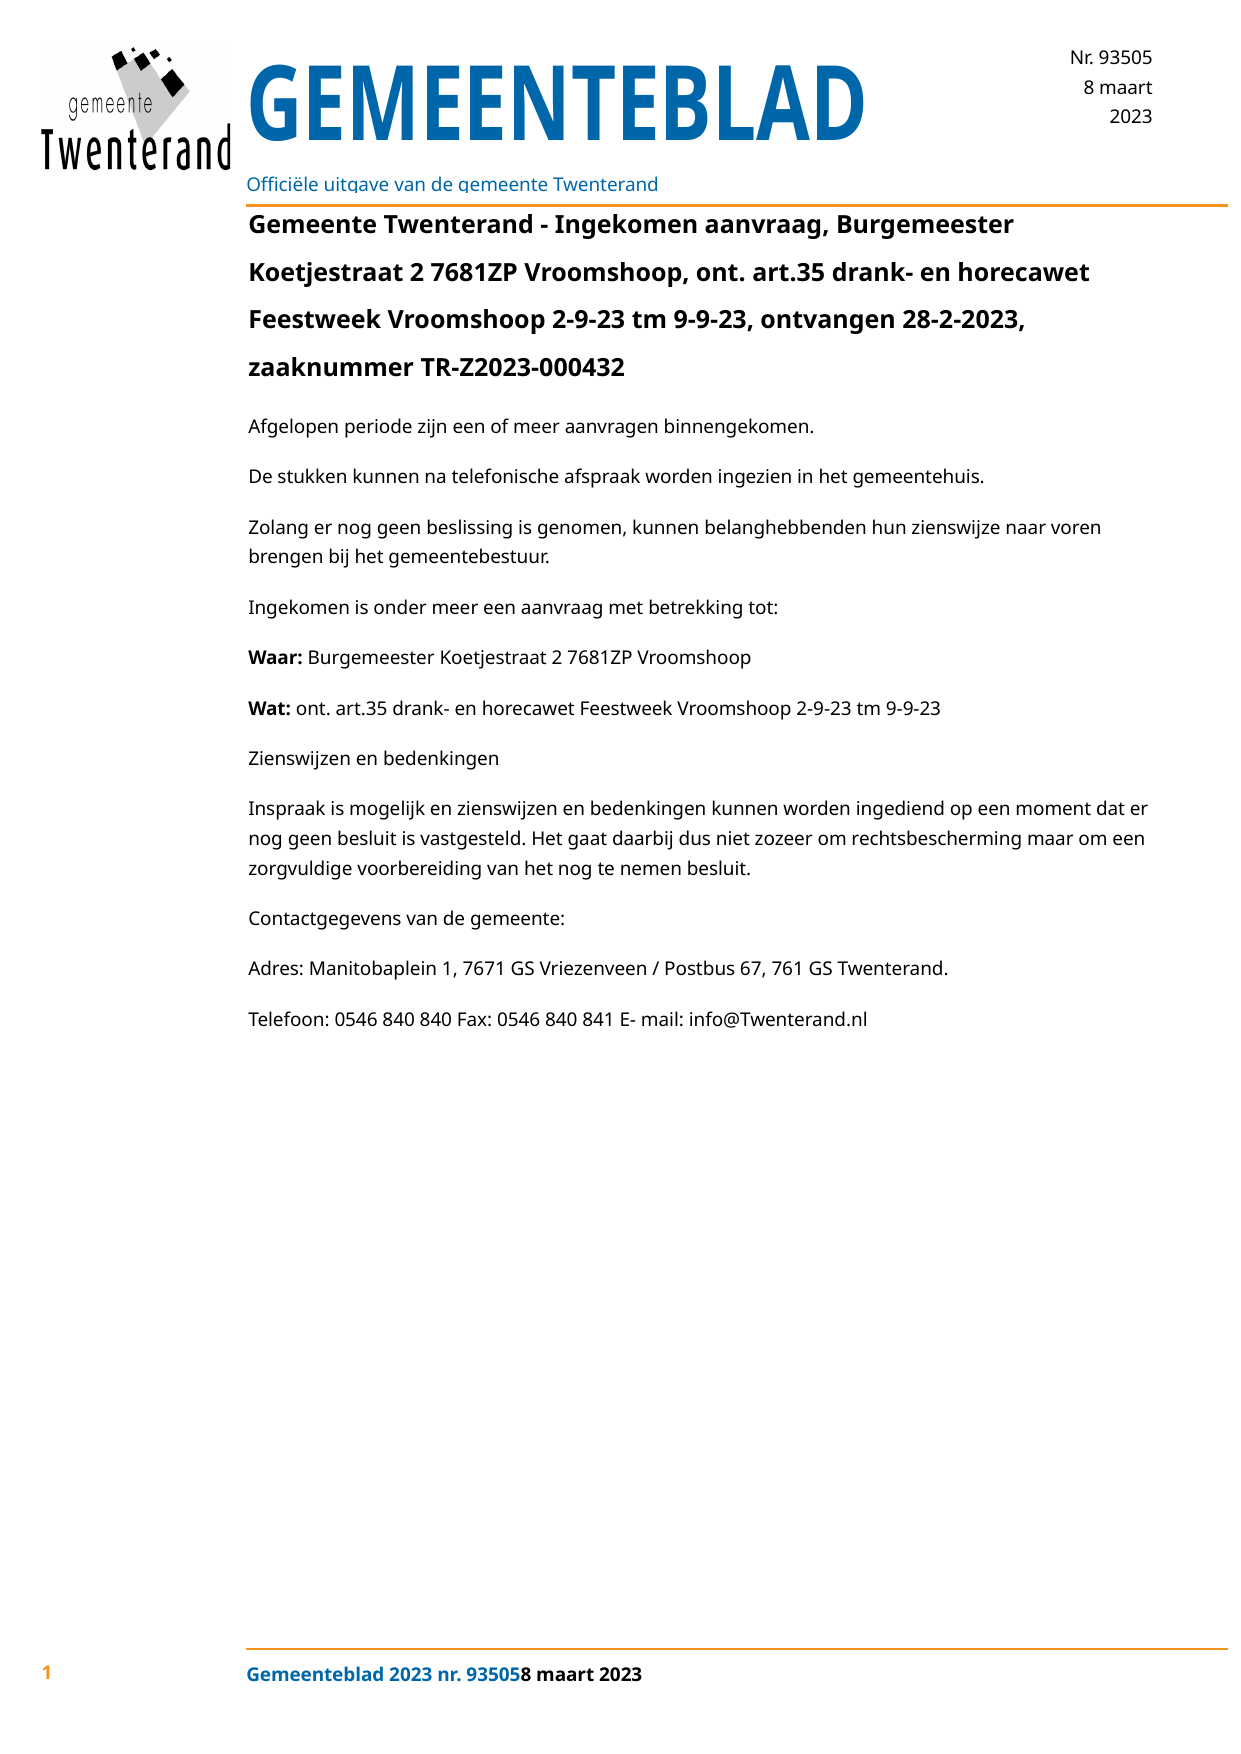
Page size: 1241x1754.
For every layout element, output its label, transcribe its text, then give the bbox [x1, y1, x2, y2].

picture [41, 47, 231, 172]
text De stukken kunnen na telefonische afspraak worden ingezien in het gemeentehuis. [248, 463, 1152, 489]
text Zienswijzen en bedenkingen [248, 745, 1152, 771]
text Zolang er nog geen beslissing is genomen, kunnen belanghebbenden hun zienswijze naar voren brengen bij het gemeentebestuur. [248, 514, 1152, 569]
text Adres: Manitobaplein 1, 7671 GS Vriezenveen / Postbus 67, 761 GS Twenterand. [248, 956, 1152, 981]
text Afgelopen periode zijn een of meer aanvragen binnengekomen. [248, 413, 1152, 439]
text Wat: ont. art.35 drank- en horecawet Feestweek Vroomshoop 2-9-23 tm 9-9-23 [248, 695, 1152, 721]
text Waar: Burgemeester Koetjestraat 2 7681ZP Vroomshoop [248, 644, 1152, 670]
text Ingekomen is onder meer een aanvraag met betrekking tot: [248, 594, 1152, 620]
text Telefoon: 0546 840 840 Fax: 0546 840 841 E- mail: info@Twenterand.nl [248, 1006, 1152, 1032]
text Gemeente Twenterand - Ingekomen aanvraag, Burgemeester Koetjestraat 2 7681ZP Vroomshoop, ont. art.35 drank- en horecawet Feestweek Vroomshoop 2-9-23 tm 9-9-23, ontvangen 28-2-2023, zaaknummer TR-Z2023-000432 [248, 207, 1152, 384]
text Contactgegevens van de gemeente: [248, 905, 1152, 931]
text Inspraak is mogelijk en zienswijzen en bedenkingen kunnen worden ingediend op een moment dat er nog geen besluit is vastgesteld. Het gaat daarbij dus niet zozeer om rechtsbescherming maar om een zorgvuldige voorbereiding van het nog te nemen besluit. [248, 796, 1152, 881]
